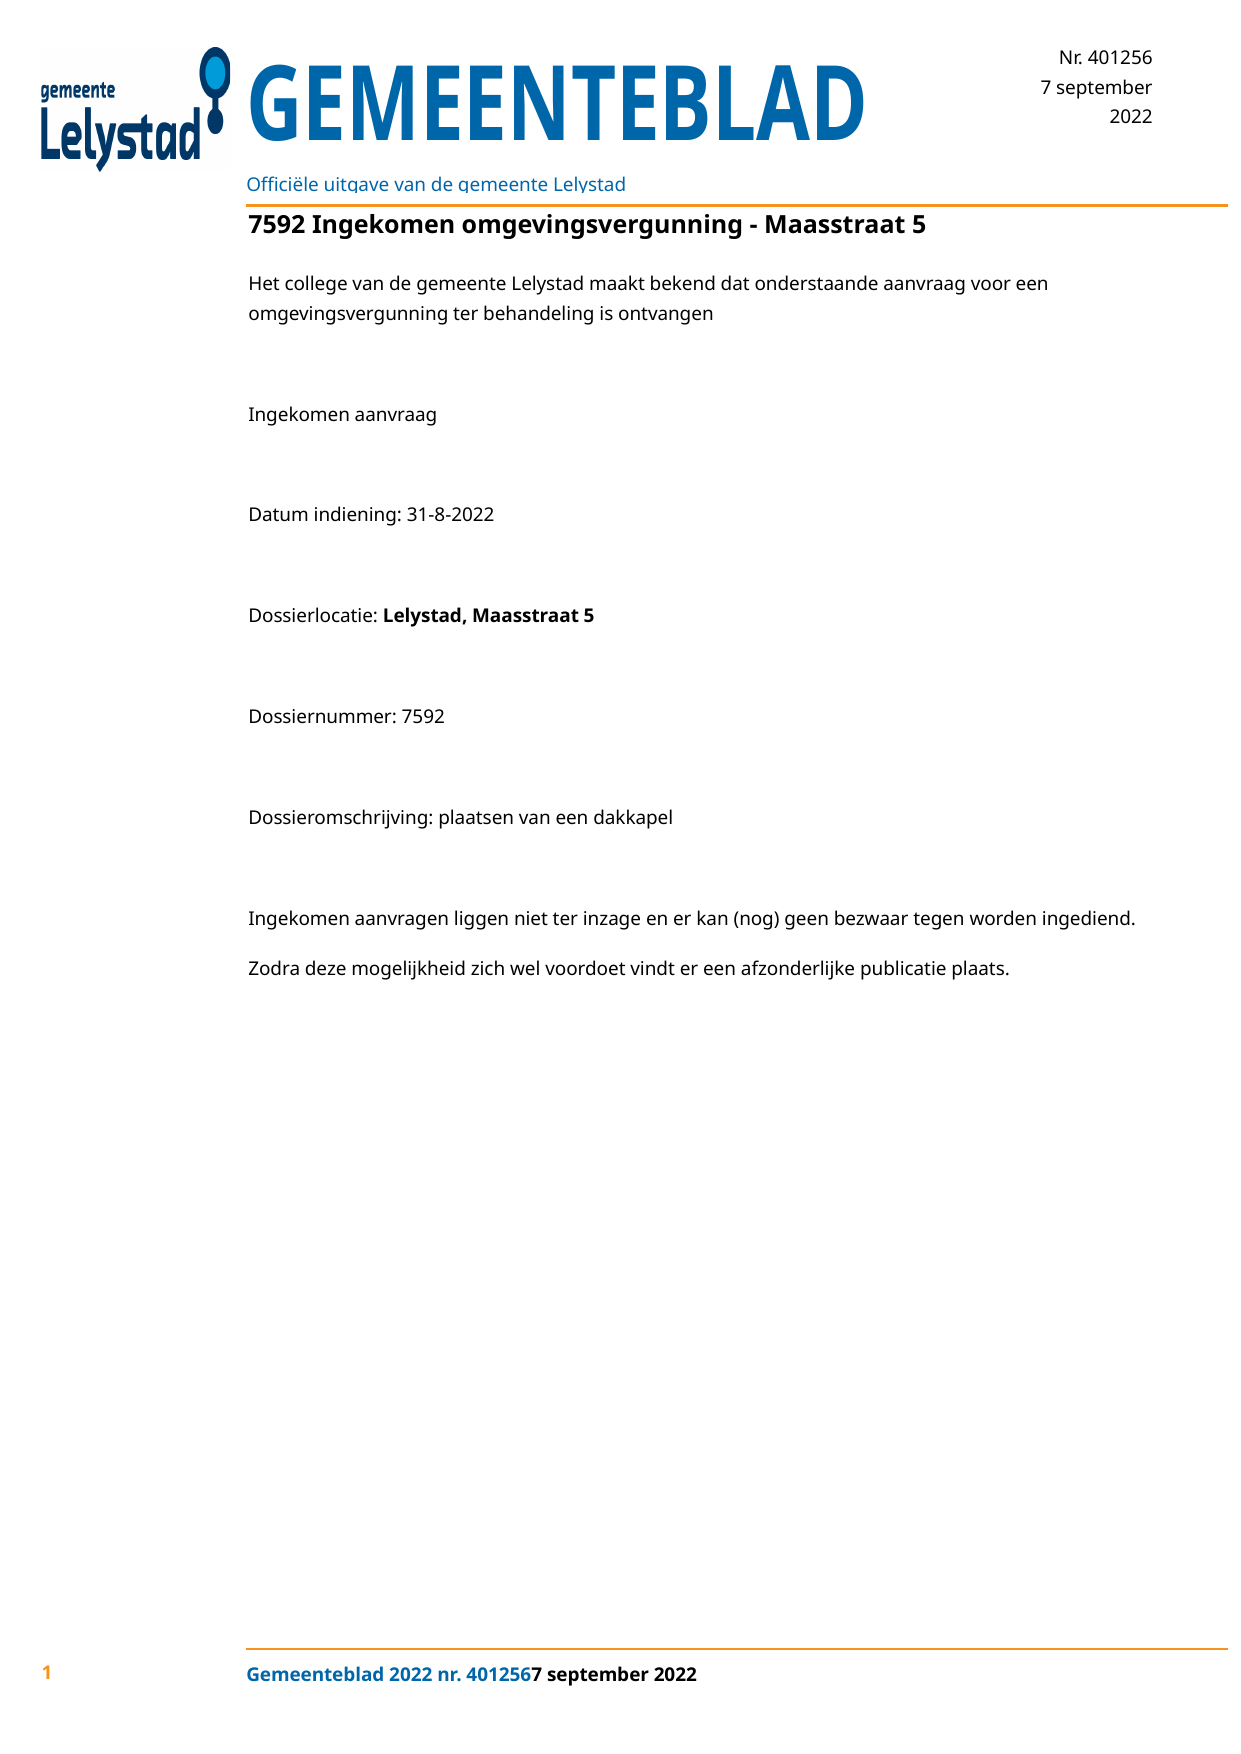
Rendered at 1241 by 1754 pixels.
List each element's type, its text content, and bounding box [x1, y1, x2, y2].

text Ingekomen aanvragen liggen niet ter inzage en er kan (nog) geen bezwaar tegen worden ingediend. [248, 905, 1152, 931]
text Dossiernummer: 7592 [248, 703, 1152, 729]
text 7592 Ingekomen omgevingsvergunning - Maasstraat 5 [248, 207, 1152, 241]
text Datum indiening: 31-8-2022 [248, 502, 1152, 527]
text Het college van de gemeente Lelystad maakt bekend dat onderstaande aanvraag voor een omgevingsvergunning ter behandeling is ontvangen [248, 270, 1152, 326]
text Dossierlocatie: Lelystad, Maasstraat 5 [248, 602, 1152, 628]
text Ingekomen aanvraag [248, 401, 1152, 426]
picture [41, 47, 231, 172]
text Zodra deze mogelijkheid zich wel voordoet vindt er een afzonderlijke publicatie plaats. [248, 955, 1152, 981]
text Dossieromschrijving: plaatsen van een dakkapel [248, 804, 1152, 830]
